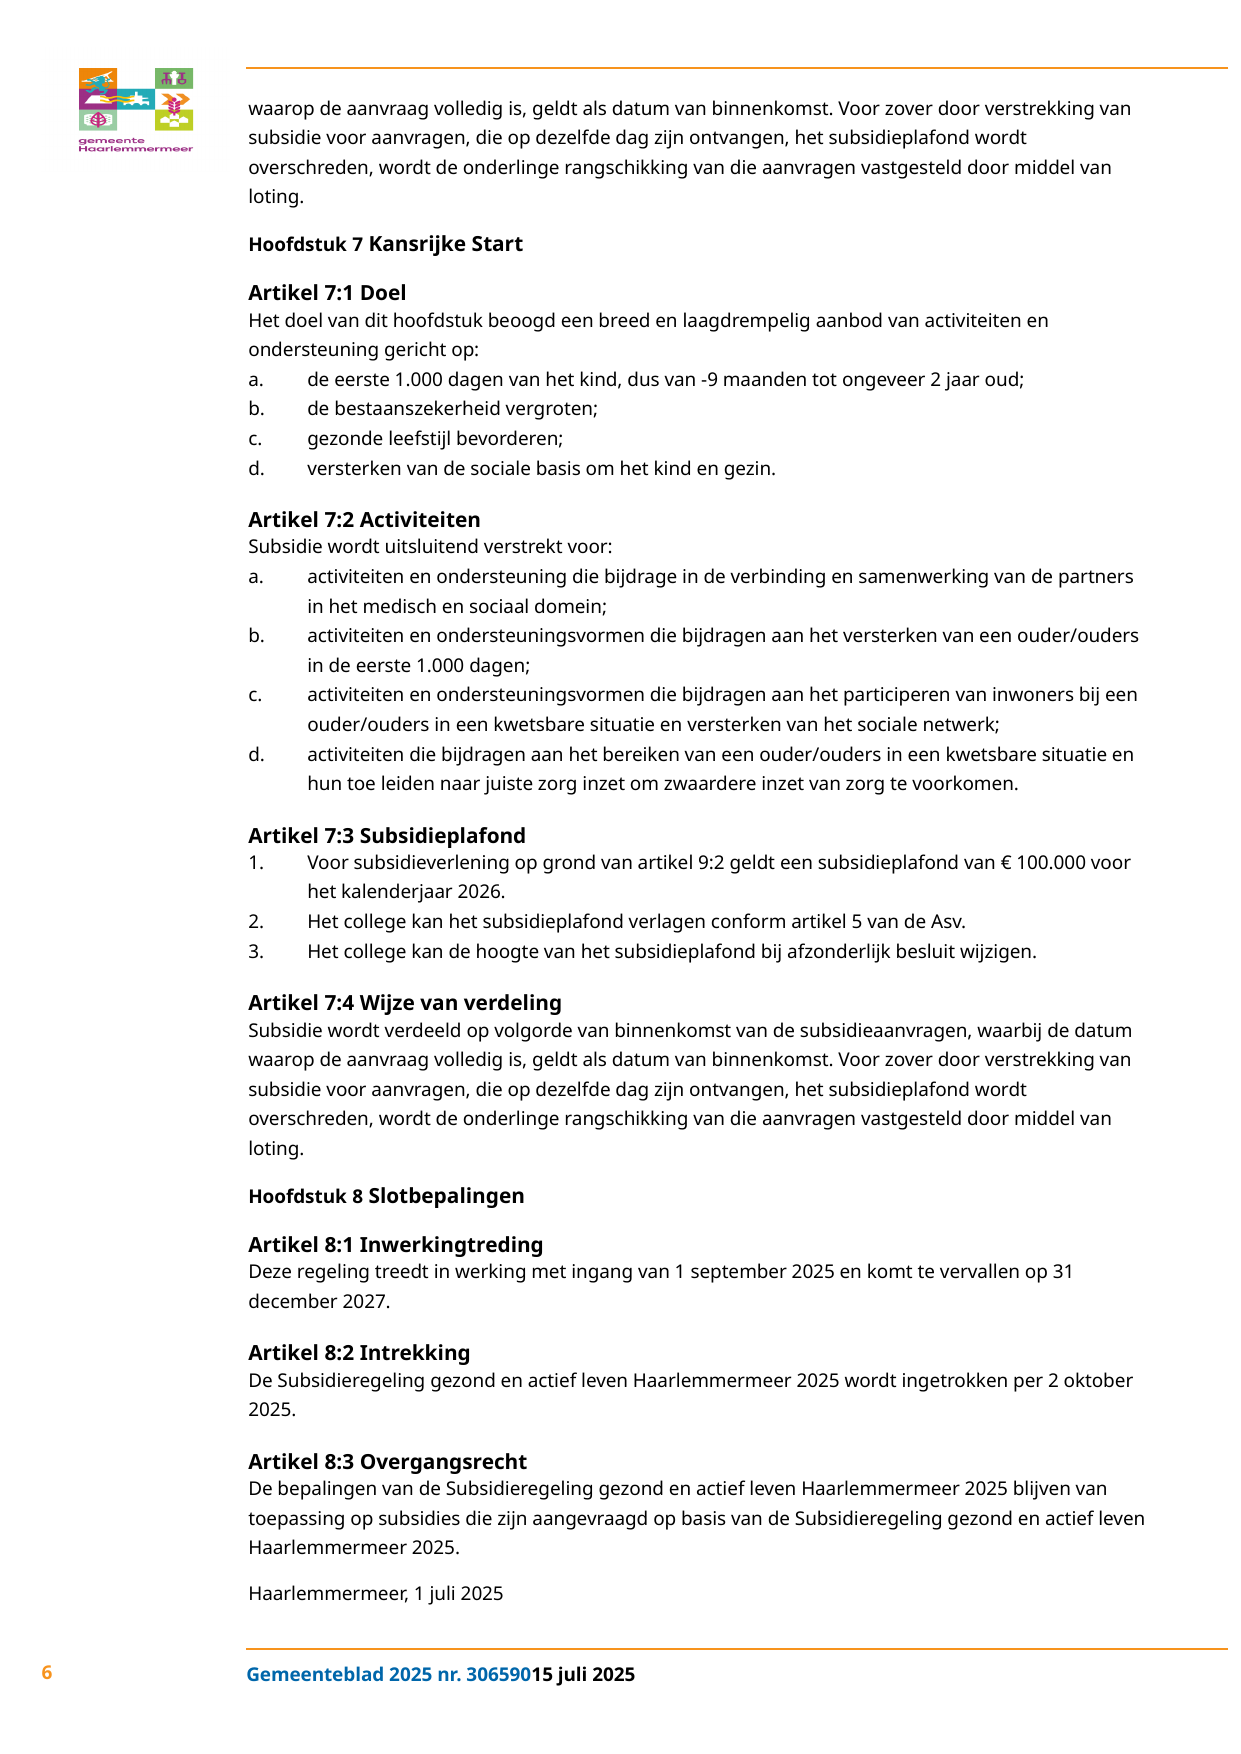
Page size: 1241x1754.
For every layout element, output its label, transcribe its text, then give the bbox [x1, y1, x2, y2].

list activiteiten en ondersteuningsvormen die bijdragen aan het versterken van een ouder/ouders in de eerste 1.000 dagen; [248, 622, 1152, 678]
list activiteiten en ondersteuningsvormen die bijdragen aan het participeren van inwoners bij een ouder/ouders in een kwetsbare situatie en versterken van het sociale netwerk; [248, 682, 1152, 737]
list Het college kan het subsidieplafond verlagen conform artikel 5 van de Asv. [248, 908, 1152, 934]
list Het college kan de hoogte van het subsidieplafond bij afzonderlijk besluit wijzigen. [248, 938, 1152, 964]
text Subsidie wordt uitsluitend verstrekt voor: [248, 534, 1152, 559]
text De Subsidieregeling gezond en actief leven Haarlemmermeer 2025 wordt ingetrokken per 2 oktober 2025. [248, 1367, 1152, 1422]
text De bepalingen van de Subsidieregeling gezond en actief leven Haarlemmermeer 2025 blijven van toepassing op subsidies die zijn aangevraagd op basis van de Subsidieregeling gezond en actief leven Haarlemmermeer 2025. [248, 1475, 1152, 1560]
list versterken van de sociale basis om het kind en gezin. [248, 455, 1152, 481]
text Deze regeling treedt in werking met ingang van 1 september 2025 en komt te vervallen op 31 december 2027. [248, 1258, 1152, 1314]
list de bestaanszekerheid vergroten; [248, 396, 1152, 421]
text Artikel 7:4 Wijze van verdeling [248, 988, 1152, 1017]
list activiteiten die bijdragen aan het bereiken van een ouder/ouders in een kwetsbare situatie en hun toe leiden naar juiste zorg inzet om zwaardere inzet van zorg te voorkomen. [248, 741, 1152, 796]
text Artikel 7:1 Doel [248, 278, 1152, 307]
text Het doel van dit hoofdstuk beoogd een breed en laagdrempelig aanbod van activiteiten en ondersteuning gericht op: [248, 307, 1152, 362]
text Hoofdstuk 7 Kansrijke Start [248, 229, 1152, 258]
list de eerste 1.000 dagen van het kind, dus van -9 maanden tot ongeveer 2 jaar oud; [248, 366, 1152, 392]
text Subsidie wordt verdeeld op volgorde van binnenkomst van de subsidieaanvragen, waarbij de datum waarop de aanvraag volledig is, geldt als datum van binnenkomst. Voor zover door verstrekking van subsidie voor aanvragen, die op dezelfde dag zijn ontvangen, het subsidieplafond wordt overschreden, wordt de onderlinge rangschikking van die aanvragen vastgesteld door middel van loting. [248, 1017, 1152, 1161]
text Artikel 8:3 Overgangsrecht [248, 1447, 1152, 1475]
text Hoofdstuk 8 Slotbepalingen [248, 1181, 1152, 1209]
text Artikel 8:2 Intrekking [248, 1338, 1152, 1367]
text Artikel 7:3 Subsidieplafond [248, 821, 1152, 849]
text Artikel 8:1 Inwerkingtreding [248, 1230, 1152, 1258]
list activiteiten en ondersteuning die bijdrage in de verbinding en samenwerking van de partners in het medisch en sociaal domein; [248, 563, 1152, 618]
list Voor subsidieverlening op grond van artikel 9:2 geldt een subsidieplafond van € 100.000 voor het kalenderjaar 2026. [248, 849, 1152, 904]
text Artikel 7:2 Activiteiten [248, 505, 1152, 534]
text Haarlemmermeer, 1 juli 2025 [248, 1580, 1152, 1606]
picture [41, 47, 231, 172]
list gezonde leefstijl bevorderen; [248, 425, 1152, 451]
text waarop de aanvraag volledig is, geldt als datum van binnenkomst. Voor zover door verstrekking van subsidie voor aanvragen, die op dezelfde dag zijn ontvangen, het subsidieplafond wordt overschreden, wordt de onderlinge rangschikking van die aanvragen vastgesteld door middel van loting. [248, 95, 1152, 209]
